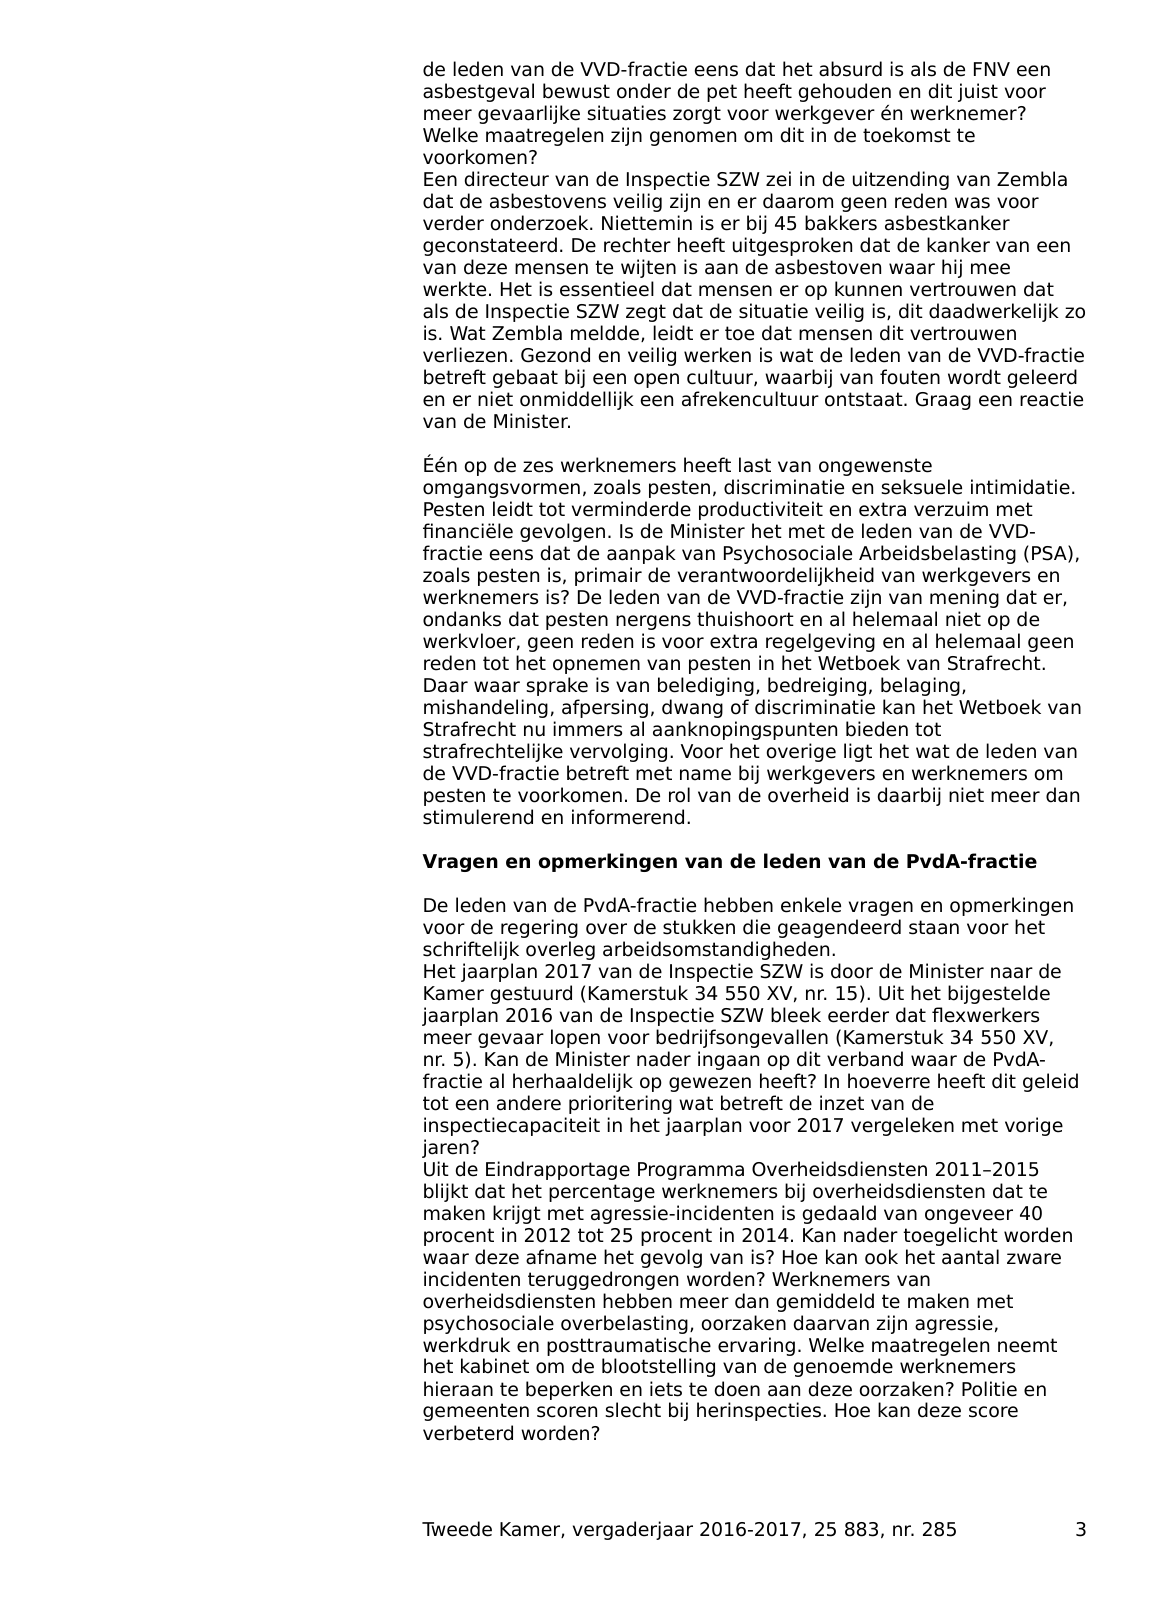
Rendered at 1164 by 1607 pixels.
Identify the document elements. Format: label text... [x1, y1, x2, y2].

text de leden van de VVD-fractie eens dat het absurd is als de FNV een asbestgeval bewust onder de pet heeft gehouden en dit juist voor meer gevaarlijke situaties zorgt voor werkgever én werknemer? Welke maatregelen zijn genomen om dit in de toekomst te voorkomen? [422, 59, 1087, 169]
text Het jaarplan 2017 van de Inspectie SZW is door de Minister naar de Kamer gestuurd (Kamerstuk 34 550 XV, nr. 15). Uit het bijgestelde jaarplan 2016 van de Inspectie SZW bleek eerder dat flexwerkers meer gevaar lopen voor bedrijfsongevallen (Kamerstuk 34 550 XV, nr. 5). Kan de Minister nader ingaan op dit verband waar de PvdA-fractie al herhaaldelijk op gewezen heeft? In hoeverre heeft dit geleid tot een andere prioritering wat betreft de inzet van de inspectiecapaciteit in het jaarplan voor 2017 vergeleken met vorige jaren? [422, 961, 1087, 1159]
text Één op de zes werknemers heeft last van ongewenste omgangsvormen, zoals pesten, discriminatie en seksuele intimidatie. Pesten leidt tot verminderde productiviteit en extra verzuim met financiële gevolgen. Is de Minister het met de leden van de VVD-fractie eens dat de aanpak van Psychosociale Arbeidsbelasting (PSA), zoals pesten is, primair de verantwoordelijkheid van werkgevers en werknemers is? De leden van de VVD-fractie zijn van mening dat er, ondanks dat pesten nergens thuishoort en al helemaal niet op de werkvloer, geen reden is voor extra regelgeving en al helemaal geen reden tot het opnemen van pesten in het Wetboek van Strafrecht. Daar waar sprake is van belediging, bedreiging, belaging, mishandeling, afpersing, dwang of discriminatie kan het Wetboek van Strafrecht nu immers al aanknopingspunten bieden tot strafrechtelijke vervolging. Voor het overige ligt het wat de leden van de VVD-fractie betreft met name bij werkgevers en werknemers om pesten te voorkomen. De rol van de overheid is daarbij niet meer dan stimulerend en informerend. [422, 455, 1087, 828]
text Een directeur van de Inspectie SZW zei in de uitzending van Zembla dat de asbestovens veilig zijn en er daarom geen reden was voor verder onderzoek. Niettemin is er bij 45 bakkers asbestkanker geconstateerd. De rechter heeft uitgesproken dat de kanker van een van deze mensen te wijten is aan de asbestoven waar hij mee werkte. Het is essentieel dat mensen er op kunnen vertrouwen dat als de Inspectie SZW zegt dat de situatie veilig is, dit daadwerkelijk zo is. Wat Zembla meldde, leidt er toe dat mensen dit vertrouwen verliezen. Gezond en veilig werken is wat de leden van de VVD-fractie betreft gebaat bij een open cultuur, waarbij van fouten wordt geleerd en er niet onmiddellijk een afrekencultuur ontstaat. Graag een reactie van de Minister. [422, 169, 1087, 433]
text Uit de Eindrapportage Programma Overheidsdiensten 2011–2015 blijkt dat het percentage werknemers bij overheidsdiensten dat te maken krijgt met agressie-incidenten is gedaald van ongeveer 40 procent in 2012 tot 25 procent in 2014. Kan nader toegelicht worden waar deze afname het gevolg van is? Hoe kan ook het aantal zware incidenten teruggedrongen worden? Werknemers van overheidsdiensten hebben meer dan gemiddeld te maken met psychosociale overbelasting, oorzaken daarvan zijn agressie, werkdruk en posttraumatische ervaring. Welke maatregelen neemt het kabinet om de blootstelling van de genoemde werknemers hieraan te beperken en iets te doen aan deze oorzaken? Politie en gemeenten scoren slecht bij herinspecties. Hoe kan deze score verbeterd worden? [422, 1159, 1087, 1444]
text De leden van de PvdA-fractie hebben enkele vragen en opmerkingen voor de regering over de stukken die geagendeerd staan voor het schriftelijk overleg arbeidsomstandigheden. [422, 895, 1087, 961]
subtitle Vragen en opmerkingen van de leden van de PvdA-fractie [422, 851, 1087, 873]
